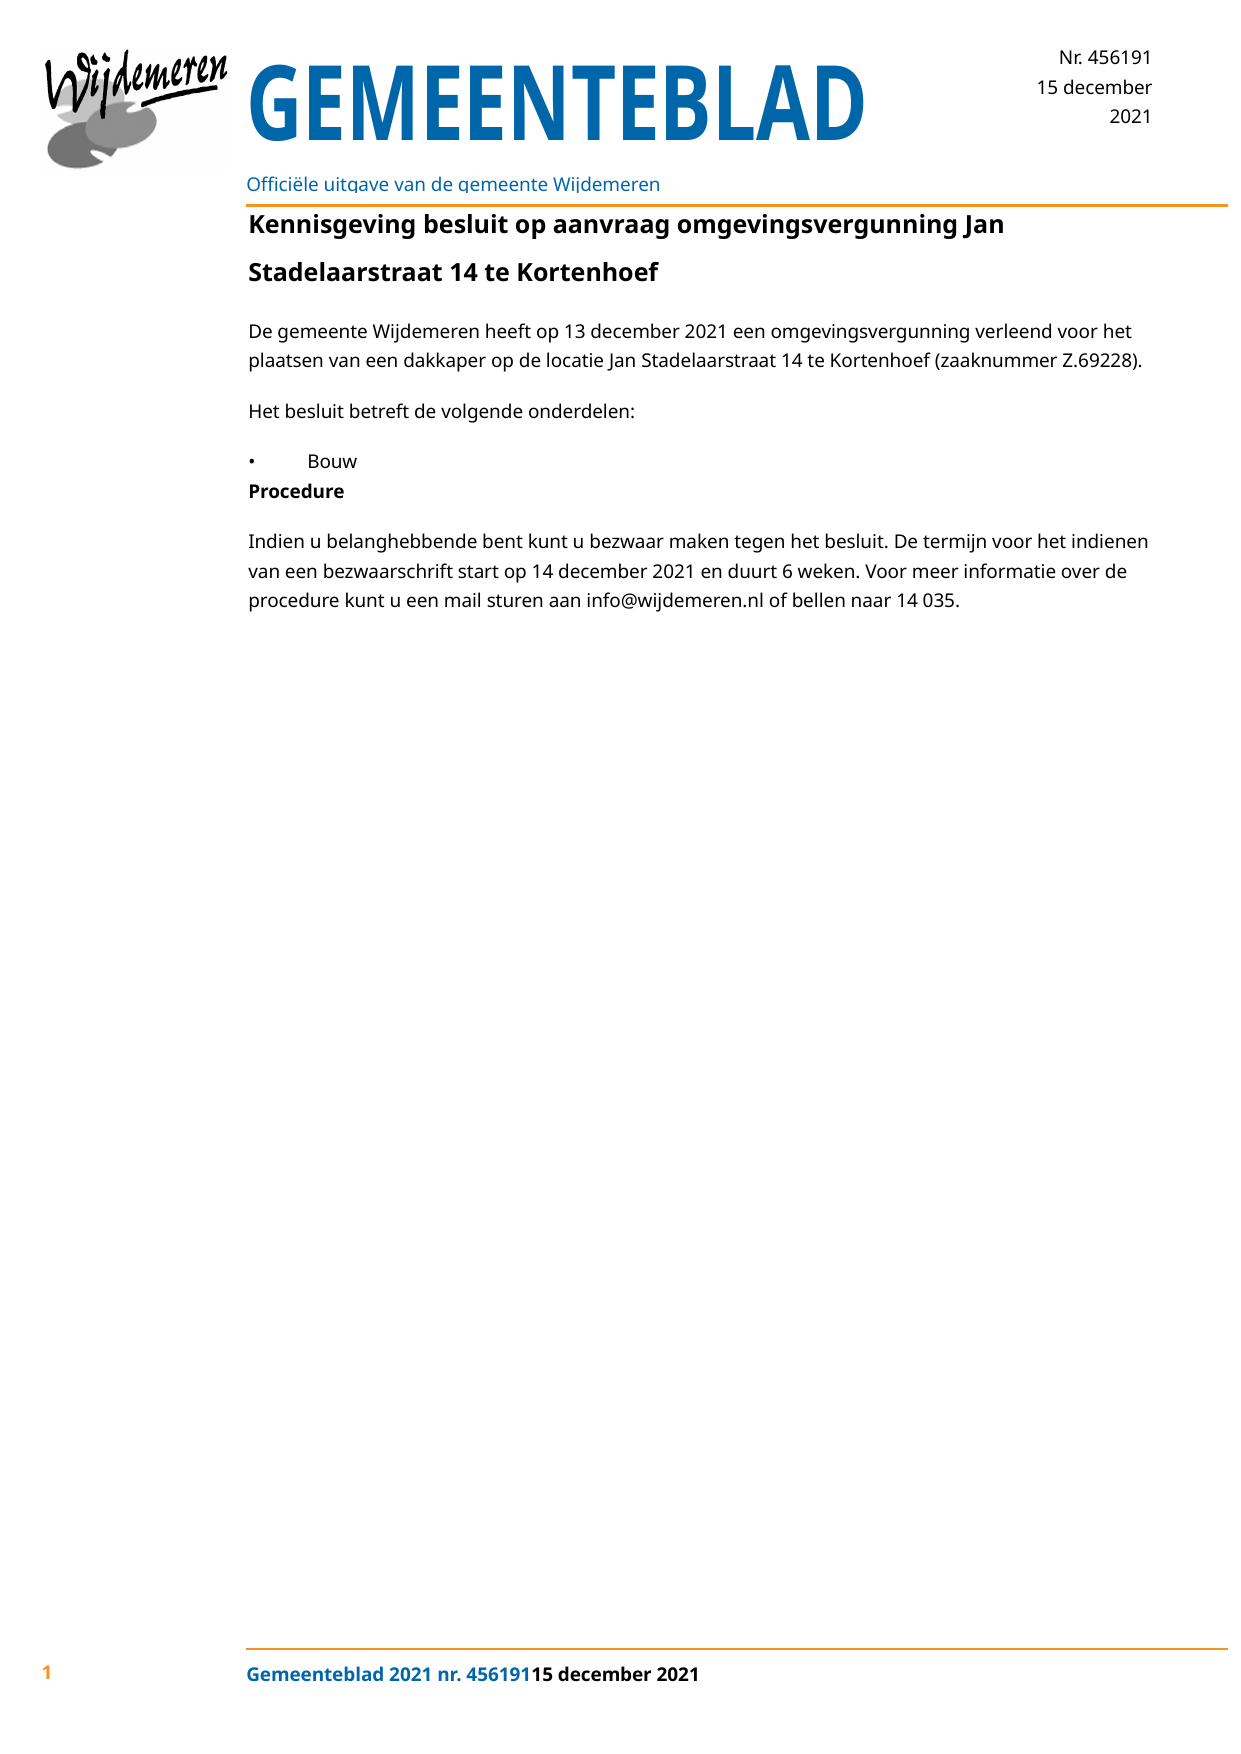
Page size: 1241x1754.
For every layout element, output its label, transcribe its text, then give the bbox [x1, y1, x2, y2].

text Kennisgeving besluit op aanvraag omgevingsvergunning Jan Stadelaarstraat 14 te Kortenhoef [248, 207, 1152, 288]
text Procedure [248, 478, 1152, 504]
text De gemeente Wijdemeren heeft op 13 december 2021 een omgevingsvergunning verleend voor het plaatsen van een dakkaper op de locatie Jan Stadelaarstraat 14 te Kortenhoef (zaaknummer Z.69228). [248, 318, 1152, 373]
text Het besluit betreft de volgende onderdelen: [248, 398, 1152, 424]
text Indien u belanghebbende bent kunt u bezwaar maken tegen het besluit. De termijn voor het indienen van een bezwaarschrift start op 14 december 2021 en duurt 6 weken. Voor meer informatie over de procedure kunt u een mail sturen aan info@wijdemeren.nl of bellen naar 14 035. [248, 528, 1152, 613]
picture [41, 47, 231, 172]
list Bouw [248, 448, 1152, 474]
